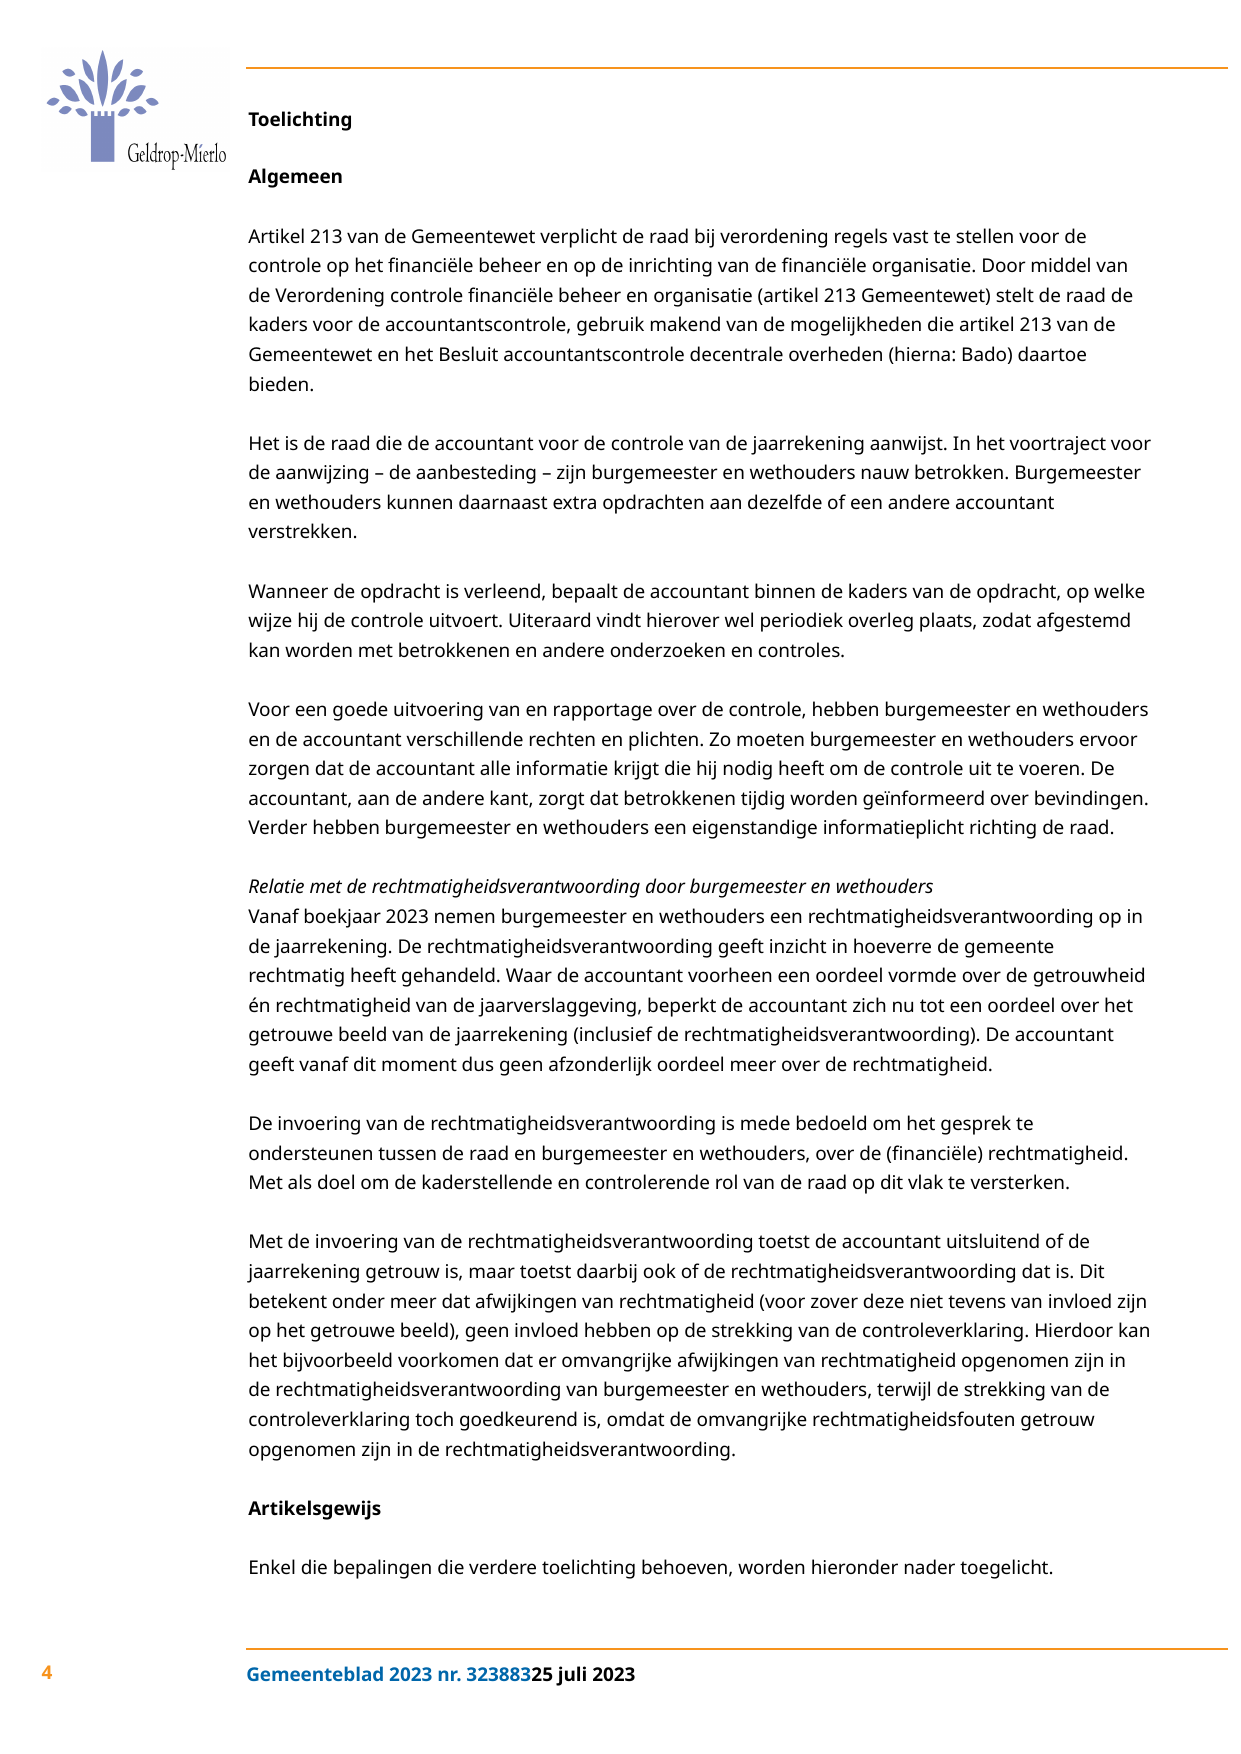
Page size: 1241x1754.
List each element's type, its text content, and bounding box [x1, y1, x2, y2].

text Relatie met de rechtmatigheidsverantwoording door burgemeester en wethouders [248, 874, 1152, 899]
text Enkel die bepalingen die verdere toelichting behoeven, worden hieronder nader toegelicht. [248, 1554, 1152, 1580]
picture [41, 47, 231, 172]
text De invoering van de rechtmatigheidsverantwoording is mede bedoeld om het gesprek te ondersteunen tussen de raad en burgemeester en wethouders, over de (financiële) rechtmatigheid. Met als doel om de kaderstellende en controlerende rol van de raad op dit vlak te versterken. [248, 1110, 1152, 1195]
text Wanneer de opdracht is verleend, bepaalt de accountant binnen de kaders van de opdracht, op welke wijze hij de controle uitvoert. Uiteraard vindt hierover wel periodiek overleg plaats, zodat afgestemd kan worden met betrokkenen en andere onderzoeken en controles. [248, 578, 1152, 663]
text Algemeen [248, 164, 1152, 189]
text Voor een goede uitvoering van en rapportage over de controle, hebben burgemeester en wethouders en de accountant verschillende rechten en plichten. Zo moeten burgemeester en wethouders ervoor zorgen dat de accountant alle informatie krijgt die hij nodig heeft om de controle uit te voeren. De accountant, aan de andere kant, zorgt dat betrokkenen tijdig worden geïnformeerd over bevindingen. Verder hebben burgemeester en wethouders een eigenstandige informatieplicht richting de raad. [248, 696, 1152, 840]
text Toelichting [248, 95, 1152, 134]
text Artikelsgewijs [248, 1495, 1152, 1521]
text Met de invoering van de rechtmatigheidsverantwoording toetst de accountant uitsluitend of de jaarrekening getrouw is, maar toetst daarbij ook of de rechtmatigheidsverantwoording dat is. Dit betekent onder meer dat afwijkingen van rechtmatigheid (voor zover deze niet tevens van invloed zijn op het getrouwe beeld), geen invloed hebben op de strekking van de controleverklaring. Hierdoor kan het bijvoorbeeld voorkomen dat er omvangrijke afwijkingen van rechtmatigheid opgenomen zijn in de rechtmatigheidsverantwoording van burgemeester en wethouders, terwijl de strekking van de controleverklaring toch goedkeurend is, omdat de omvangrijke rechtmatigheidsfouten getrouw opgenomen zijn in de rechtmatigheidsverantwoording. [248, 1229, 1152, 1461]
text Het is de raad die de accountant voor de controle van de jaarrekening aanwijst. In het voortraject voor de aanwijzing – de aanbesteding – zijn burgemeester en wethouders nauw betrokken. Burgemeester en wethouders kunnen daarnaast extra opdrachten aan dezelfde of een andere accountant verstrekken. [248, 430, 1152, 544]
text Vanaf boekjaar 2023 nemen burgemeester en wethouders een rechtmatigheidsverantwoording op in de jaarrekening. De rechtmatigheidsverantwoording geeft inzicht in hoeverre de gemeente rechtmatig heeft gehandeld. Waar de accountant voorheen een oordeel vormde over de getrouwheid én rechtmatigheid van de jaarverslaggeving, beperkt de accountant zich nu tot een oordeel over het getrouwe beeld van de jaarrekening (inclusief de rechtmatigheidsverantwoording). De accountant geeft vanaf dit moment dus geen afzonderlijk oordeel meer over de rechtmatigheid. [248, 903, 1152, 1077]
text Artikel 213 van de Gemeentewet verplicht de raad bij verordening regels vast te stellen voor de controle op het financiële beheer en op de inrichting van de financiële organisatie. Door middel van de Verordening controle financiële beheer en organisatie (artikel 213 Gemeentewet) stelt de raad de kaders voor de accountantscontrole, gebruik makend van de mogelijkheden die artikel 213 van de Gemeentewet en het Besluit accountantscontrole decentrale overheden (hierna: Bado) daartoe bieden. [248, 223, 1152, 396]
